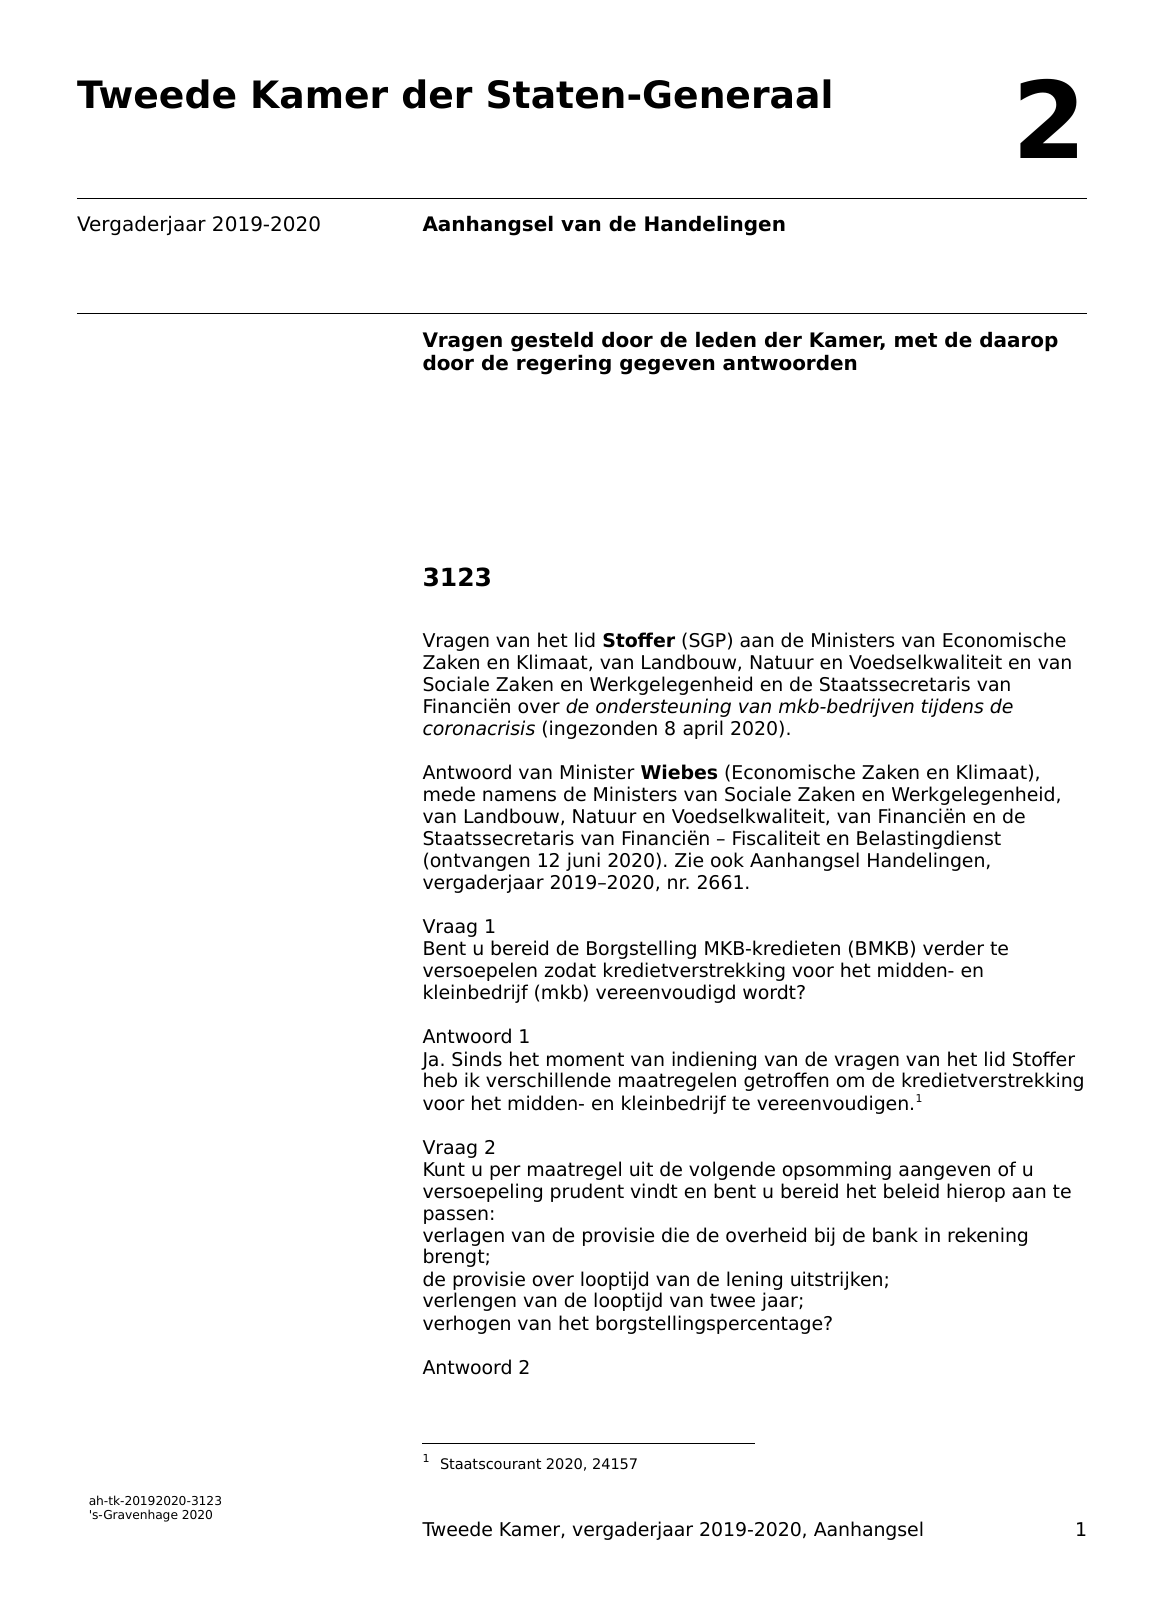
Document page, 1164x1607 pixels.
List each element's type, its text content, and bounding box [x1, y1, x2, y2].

table_cell Vragen gesteld door de leden der Kamer, met de daarop door de regering gegeven antwoorden [422, 314, 1087, 375]
text Antwoord van Minister Wiebes (Economische Zaken en Klimaat), mede namens de Ministers van Sociale Zaken en Werkgelegenheid, van Landbouw, Natuur en Voedselkwaliteit, van Financiën en de Staatssecretaris van Financiën – Fiscaliteit en Belastingdienst (ontvangen 12 juni 2020). Zie ook Aanhangsel Handelingen, vergaderjaar 2019–2020, nr. 2661. [422, 762, 1087, 894]
table_cell Aanhangsel van de Handelingen [422, 199, 1087, 313]
text Antwoord 1 [422, 1026, 1087, 1048]
text verlengen van de looptijd van twee jaar; [422, 1290, 1087, 1312]
text verhogen van het borgstellingspercentage? [422, 1312, 1087, 1334]
table_header Tweede Kamer der Staten-Generaal [77, 59, 886, 198]
text verlagen van de provisie die de overheid bij de bank in rekening brengt; [422, 1224, 1087, 1268]
text Kunt u per maatregel uit de volgende opsomming aangeven of u versoepeling prudent vindt en bent u bereid het beleid hierop aan te passen: [422, 1158, 1087, 1224]
text Vragen van het lid Stoffer (SGP) aan de Ministers van Economische Zaken en Klimaat, van Landbouw, Natuur en Voedselkwaliteit en van Sociale Zaken en Werkgelegenheid en de Staatssecretaris van Financiën over de ondersteuning van mkb-bedrijven tijdens de coronacrisis (ingezonden 8 april 2020). [422, 630, 1087, 740]
text Bent u bereid de Borgstelling MKB-kredieten (BMKB) verder te versoepelen zodat kredietverstrekking voor het midden- en kleinbedrijf (mkb) vereenvoudigd wordt? [422, 938, 1087, 1004]
table_header 2 [886, 59, 1087, 198]
table_cell Vergaderjaar 2019-2020 [77, 199, 422, 313]
text 's-Gravenhage 2020 [88, 1508, 323, 1522]
text de provisie over looptijd van de lening uitstrijken; [422, 1268, 1087, 1290]
text Staatscourant 2020, 24157 [422, 1452, 1087, 1474]
text Ja. Sinds het moment van indiening van de vragen van het lid Stoffer heb ik verschillende maatregelen getroffen om de kredietverstrekking voor het midden- en kleinbedrijf te vereenvoudigen. [422, 1048, 1087, 1114]
table_cell [77, 314, 422, 375]
text Antwoord 2 [422, 1357, 1087, 1378]
text Vraag 1 [422, 916, 1087, 938]
text ah-tk-20192020-3123 [88, 1494, 323, 1508]
text Vraag 2 [422, 1137, 1087, 1158]
text 3123 [422, 563, 1087, 592]
